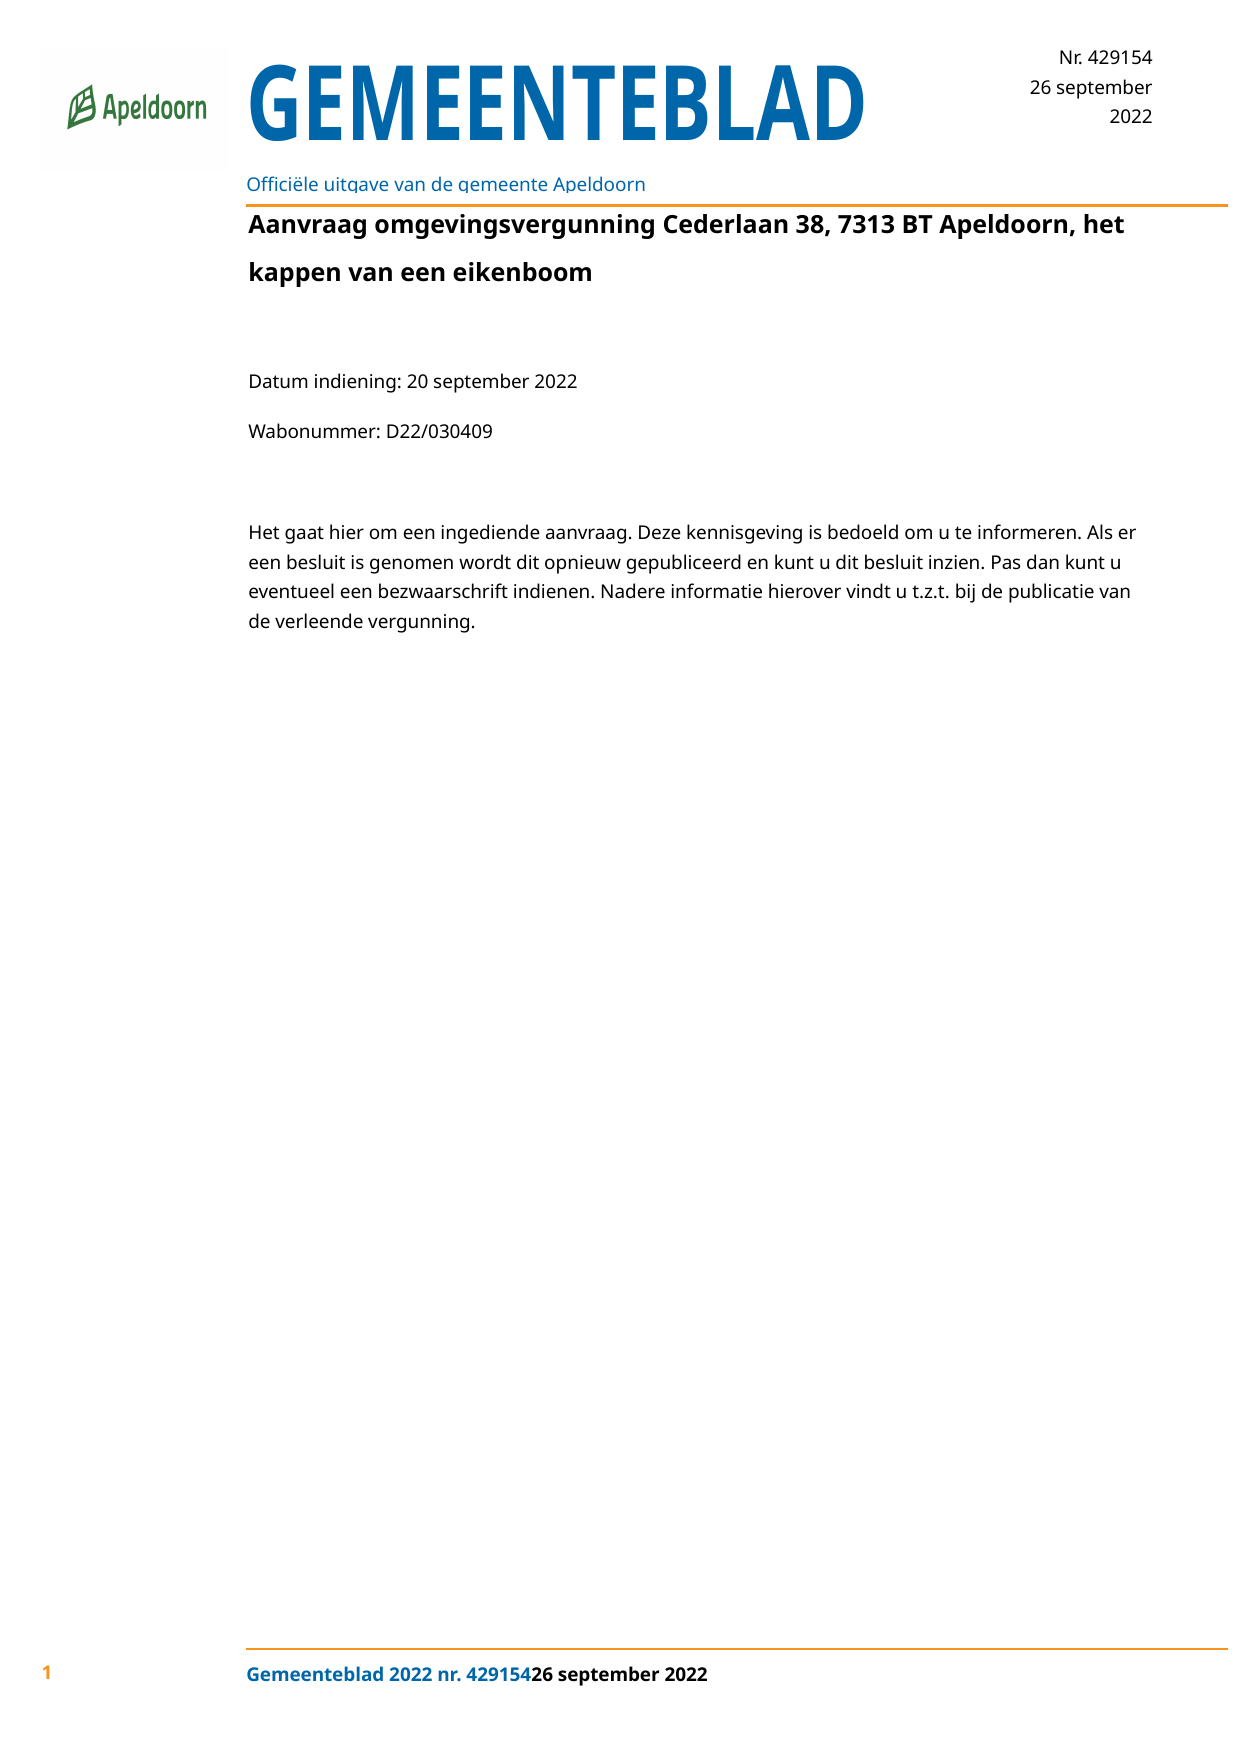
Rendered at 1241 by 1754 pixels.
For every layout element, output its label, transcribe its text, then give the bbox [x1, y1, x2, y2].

text Datum indiening: 20 september 2022 [248, 368, 1152, 394]
picture [41, 47, 231, 172]
text Het gaat hier om een ingediende aanvraag. Deze kennisgeving is bedoeld om u te informeren. Als er een besluit is genomen wordt dit opnieuw gepubliceerd en kunt u dit besluit inzien. Pas dan kunt u eventueel een bezwaarschrift indienen. Nadere informatie hierover vindt u t.z.t. bij de publicatie van de verleende vergunning. [248, 519, 1152, 634]
text Aanvraag omgevingsvergunning Cederlaan 38, 7313 BT Apeldoorn, het kappen van een eikenboom [248, 207, 1152, 288]
text Wabonummer: D22/030409 [248, 419, 1152, 444]
